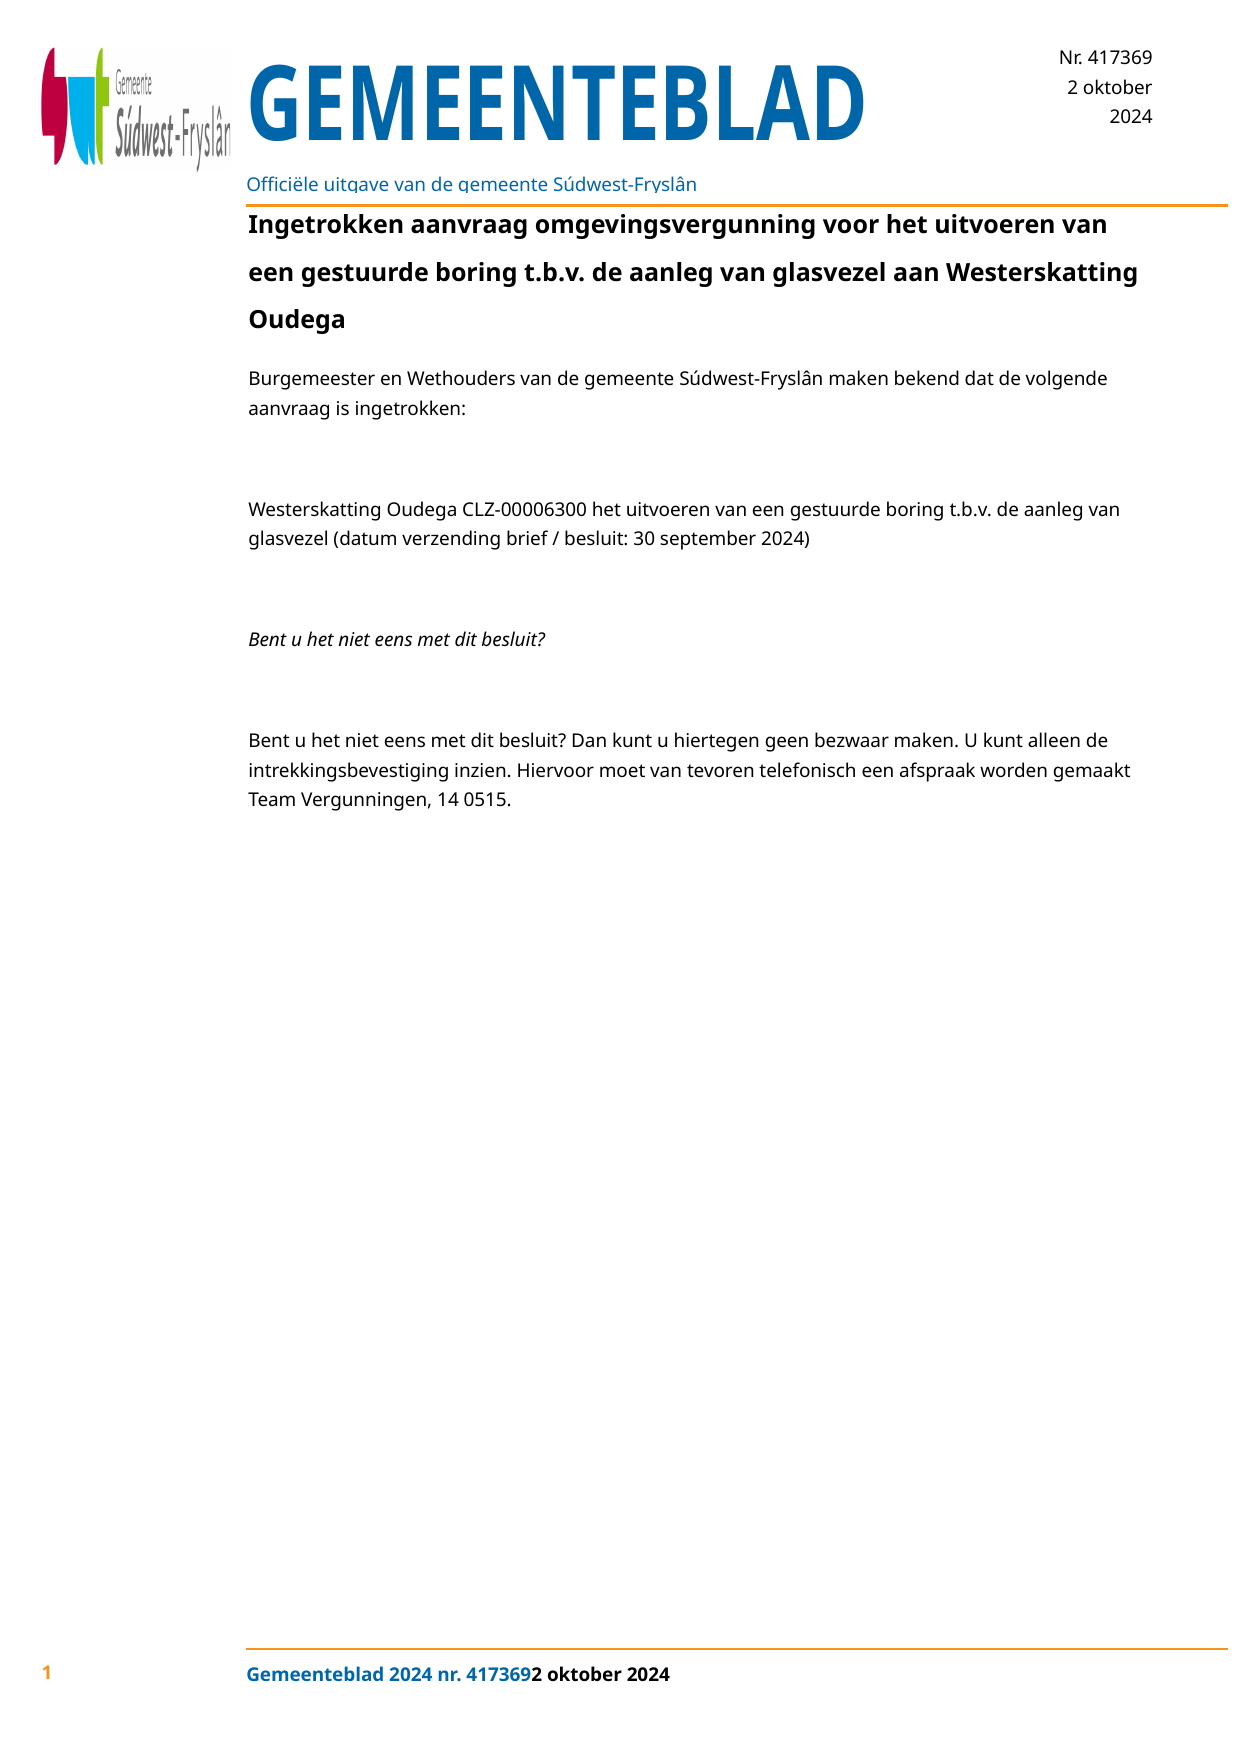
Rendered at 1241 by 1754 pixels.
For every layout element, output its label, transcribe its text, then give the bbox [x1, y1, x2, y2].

text Ingetrokken aanvraag omgevingsvergunning voor het uitvoeren van een gestuurde boring t.b.v. de aanleg van glasvezel aan Westerskatting Oudega [248, 207, 1152, 336]
picture [41, 47, 231, 172]
text Bent u het niet eens met dit besluit? Dan kunt u hiertegen geen bezwaar maken. U kunt alleen de intrekkingsbevestiging inzien. Hiervoor moet van tevoren telefonisch een afspraak worden gemaakt Team Vergunningen, 14 0515. [248, 727, 1152, 812]
text Burgemeester en Wethouders van de gemeente Súdwest-Fryslân maken bekend dat de volgende aanvraag is ingetrokken: [248, 366, 1152, 421]
text Westerskatting Oudega CLZ-00006300 het uitvoeren van een gestuurde boring t.b.v. de aanleg van glasvezel (datum verzending brief / besluit: 30 september 2024) [248, 496, 1152, 551]
text Bent u het niet eens met dit besluit? [248, 626, 1152, 652]
